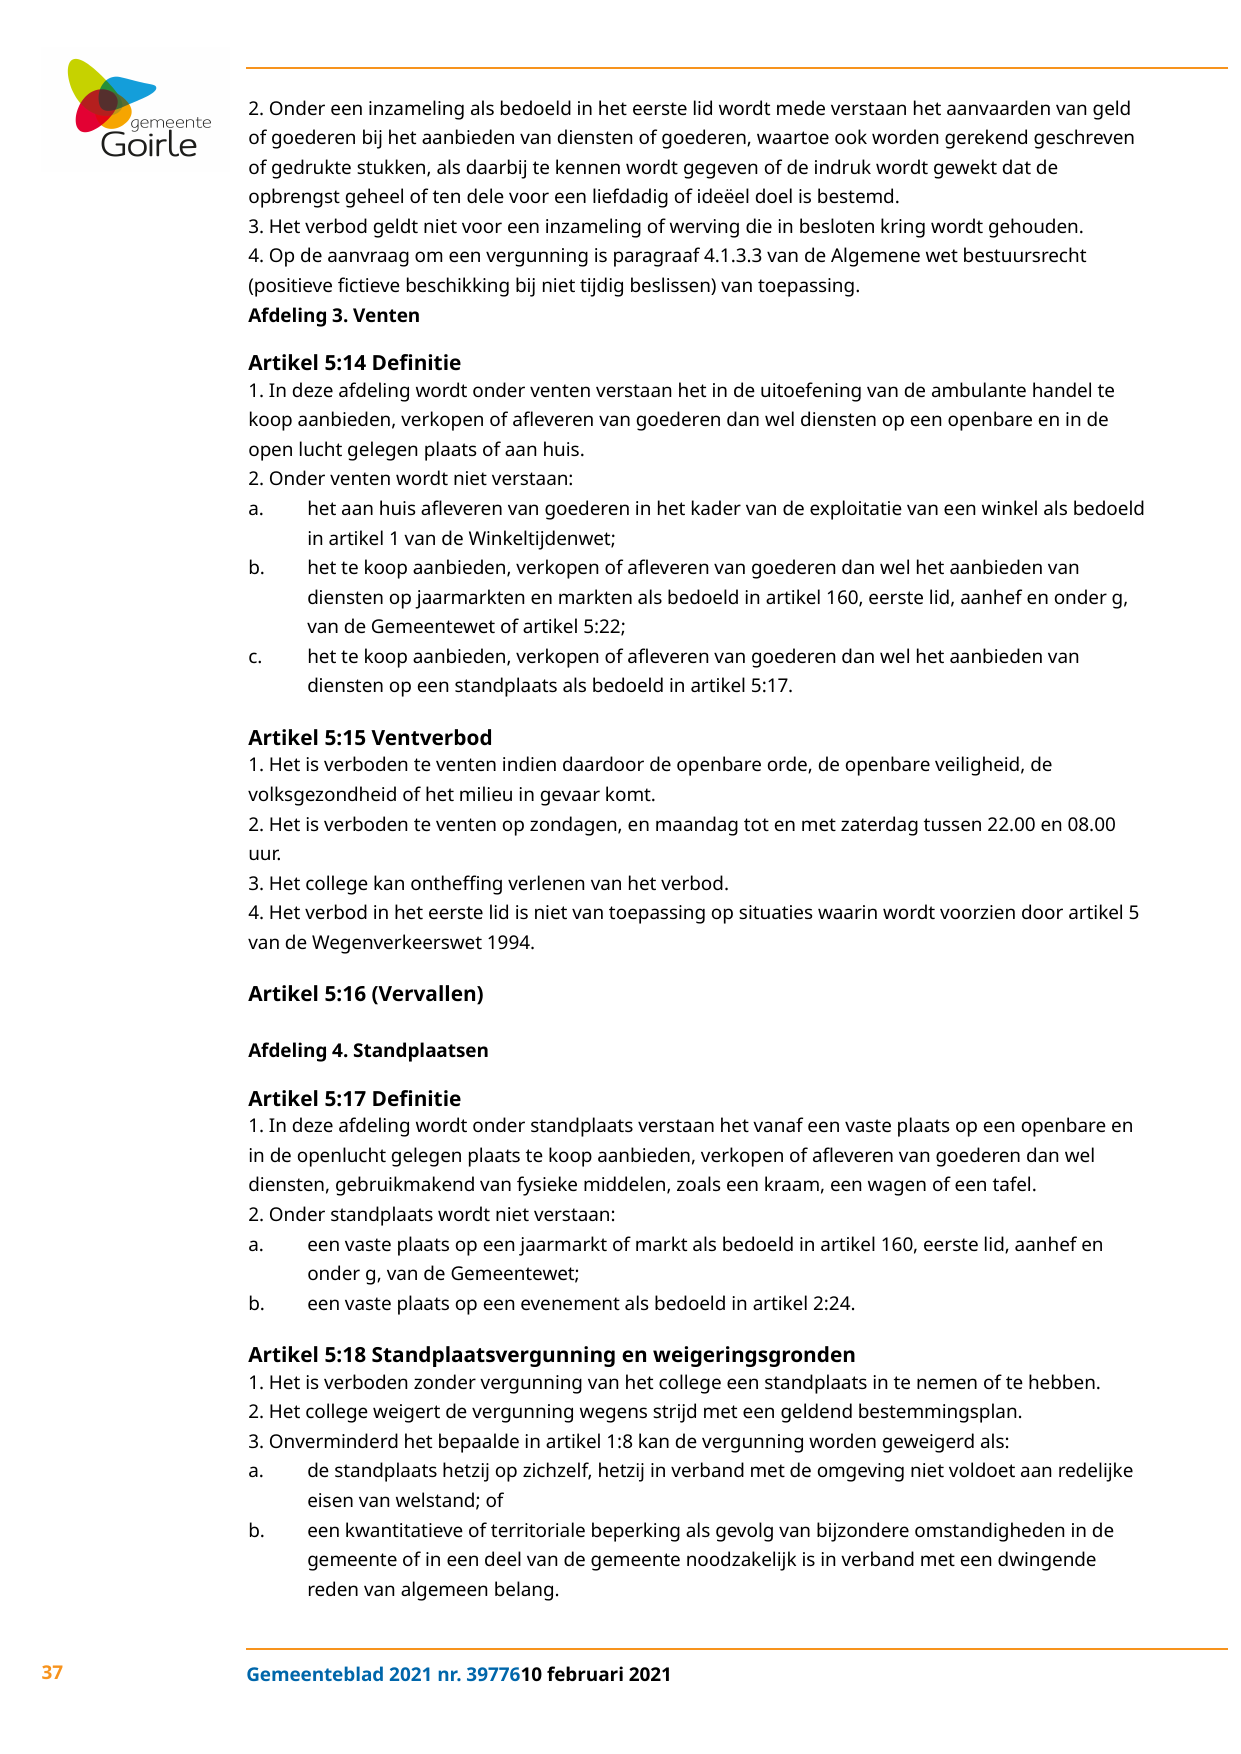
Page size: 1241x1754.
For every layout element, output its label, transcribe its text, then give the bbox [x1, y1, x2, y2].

text 1. In deze afdeling wordt onder venten verstaan het in de uitoefening van de ambulante handel te koop aanbieden, verkopen of afleveren van goederen dan wel diensten op een openbare en in de open lucht gelegen plaats of aan huis. [248, 377, 1152, 462]
text Artikel 5:14 Definitie [248, 348, 1152, 377]
text 2. Onder venten wordt niet verstaan: [248, 466, 1152, 491]
list het te koop aanbieden, verkopen of afleveren van goederen dan wel het aanbieden van diensten op een standplaats als bedoeld in artikel 5:17. [248, 643, 1152, 698]
list het te koop aanbieden, verkopen of afleveren van goederen dan wel het aanbieden van diensten op jaarmarkten en markten als bedoeld in artikel 160, eerste lid, aanhef en onder g, van de Gemeentewet of artikel 5:22; [248, 554, 1152, 639]
text Afdeling 3. Venten [248, 302, 1152, 328]
text Artikel 5:15 Ventverbod [248, 723, 1152, 752]
text 1. Het is verboden te venten indien daardoor de openbare orde, de openbare veiligheid, de volksgezondheid of het milieu in gevaar komt. [248, 752, 1152, 807]
text 3. Het college kan ontheffing verlenen van het verbod. [248, 870, 1152, 896]
text 2. Onder een inzameling als bedoeld in het eerste lid wordt mede verstaan het aanvaarden van geld of goederen bij het aanbieden van diensten of goederen, waartoe ook worden gerekend geschreven of gedrukte stukken, als daarbij te kennen wordt gegeven of de indruk wordt gewekt dat de opbrengst geheel of ten dele voor een liefdadig of ideëel doel is bestemd. [248, 95, 1152, 209]
text 1. Het is verboden zonder vergunning van het college een standplaats in te nemen of te hebben. [248, 1369, 1152, 1394]
list een vaste plaats op een jaarmarkt of markt als bedoeld in artikel 160, eerste lid, aanhef en onder g, van de Gemeentewet; [248, 1231, 1152, 1286]
text 4. Op de aanvraag om een vergunning is paragraaf 4.1.3.3 van de Algemene wet bestuursrecht (positieve fictieve beschikking bij niet tijdig beslissen) van toepassing. [248, 243, 1152, 298]
text 3. Het verbod geldt niet voor een inzameling of werving die in besloten kring wordt gehouden. [248, 213, 1152, 239]
text 3. Onverminderd het bepaalde in artikel 1:8 kan de vergunning worden geweigerd als: [248, 1428, 1152, 1454]
text Artikel 5:16 (Vervallen) [248, 979, 1152, 1008]
list een vaste plaats op een evenement als bedoeld in artikel 2:24. [248, 1290, 1152, 1316]
text Afdeling 4. Standplaatsen [248, 1037, 1152, 1063]
list de standplaats hetzij op zichzelf, hetzij in verband met de omgeving niet voldoet aan redelijke eisen van welstand; of [248, 1458, 1152, 1513]
text Artikel 5:17 Definitie [248, 1084, 1152, 1112]
text 2. Onder standplaats wordt niet verstaan: [248, 1201, 1152, 1227]
text 4. Het verbod in het eerste lid is niet van toepassing op situaties waarin wordt voorzien door artikel 5 van de Wegenverkeerswet 1994. [248, 899, 1152, 955]
list een kwantitatieve of territoriale beperking als gevolg van bijzondere omstandigheden in de gemeente of in een deel van de gemeente noodzakelijk is in verband met een dwingende reden van algemeen belang. [248, 1517, 1152, 1602]
text 2. Het college weigert de vergunning wegens strijd met een geldend bestemmingsplan. [248, 1398, 1152, 1424]
text 2. Het is verboden te venten op zondagen, en maandag tot en met zaterdag tussen 22.00 en 08.00 uur. [248, 811, 1152, 866]
list het aan huis afleveren van goederen in het kader van de exploitatie van een winkel als bedoeld in artikel 1 van de Winkeltijdenwet; [248, 495, 1152, 551]
picture [41, 47, 231, 172]
text 1. In deze afdeling wordt onder standplaats verstaan het vanaf een vaste plaats op een openbare en in de openlucht gelegen plaats te koop aanbieden, verkopen of afleveren van goederen dan wel diensten, gebruikmakend van fysieke middelen, zoals een kraam, een wagen of een tafel. [248, 1112, 1152, 1197]
text Artikel 5:18 Standplaatsvergunning en weigeringsgronden [248, 1340, 1152, 1369]
